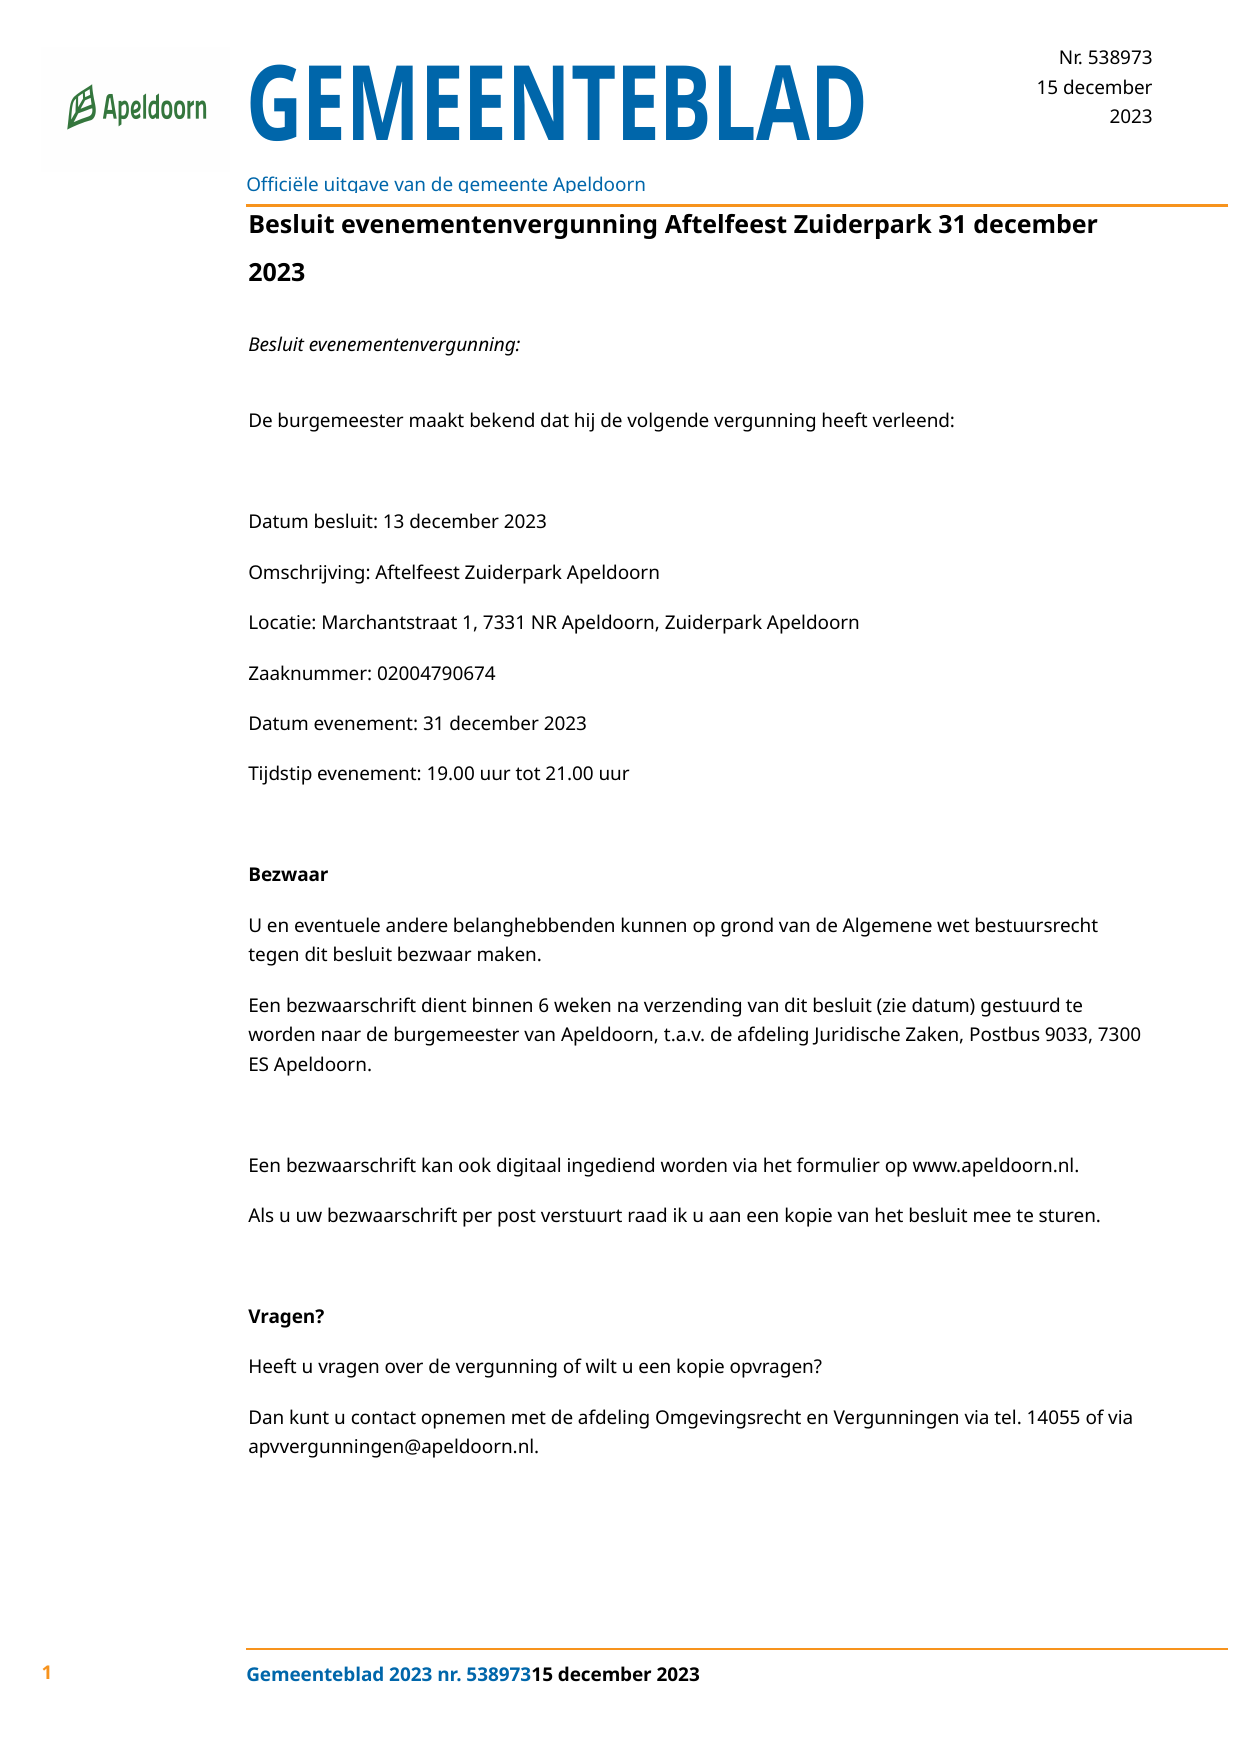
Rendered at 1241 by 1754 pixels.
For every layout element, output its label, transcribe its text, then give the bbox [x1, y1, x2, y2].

text Bezwaar [248, 861, 1152, 887]
text Datum evenement: 31 december 2023 [248, 710, 1152, 736]
text Heeft u vragen over de vergunning of wilt u een kopie opvragen? [248, 1353, 1152, 1379]
text Datum besluit: 13 december 2023 [248, 508, 1152, 534]
text Besluit evenementenvergunning: [248, 331, 1152, 357]
text De burgemeester maakt bekend dat hij de volgende vergunning heeft verleend: [248, 408, 1152, 433]
text Een bezwaarschrift kan ook digitaal ingediend worden via het formulier op www.apeldoorn.nl. [248, 1152, 1152, 1177]
text U en eventuele andere belanghebbenden kunnen op grond van de Algemene wet bestuursrecht tegen dit besluit bezwaar maken. [248, 912, 1152, 967]
text Vragen? [248, 1303, 1152, 1329]
text Een bezwaarschrift dient binnen 6 weken na verzending van dit besluit (zie datum) gestuurd te worden naar de burgemeester van Apeldoorn, t.a.v. de afdeling Juridische Zaken, Postbus 9033, 7300 ES Apeldoorn. [248, 992, 1152, 1077]
text Omschrijving: Aftelfeest Zuiderpark Apeldoorn [248, 559, 1152, 584]
text Locatie: Marchantstraat 1, 7331 NR Apeldoorn, Zuiderpark Apeldoorn [248, 609, 1152, 635]
picture [41, 47, 231, 172]
text Dan kunt u contact opnemen met de afdeling Omgevingsrecht en Vergunningen via tel. 14055 of via apvvergunningen@apeldoorn.nl. [248, 1404, 1152, 1459]
text Tijdstip evenement: 19.00 uur tot 21.00 uur [248, 761, 1152, 786]
text Als u uw bezwaarschrift per post verstuurt raad ik u aan een kopie van het besluit mee te sturen. [248, 1202, 1152, 1228]
text Besluit evenementenvergunning Aftelfeest Zuiderpark 31 december 2023 [248, 207, 1152, 288]
text Zaaknummer: 02004790674 [248, 660, 1152, 685]
